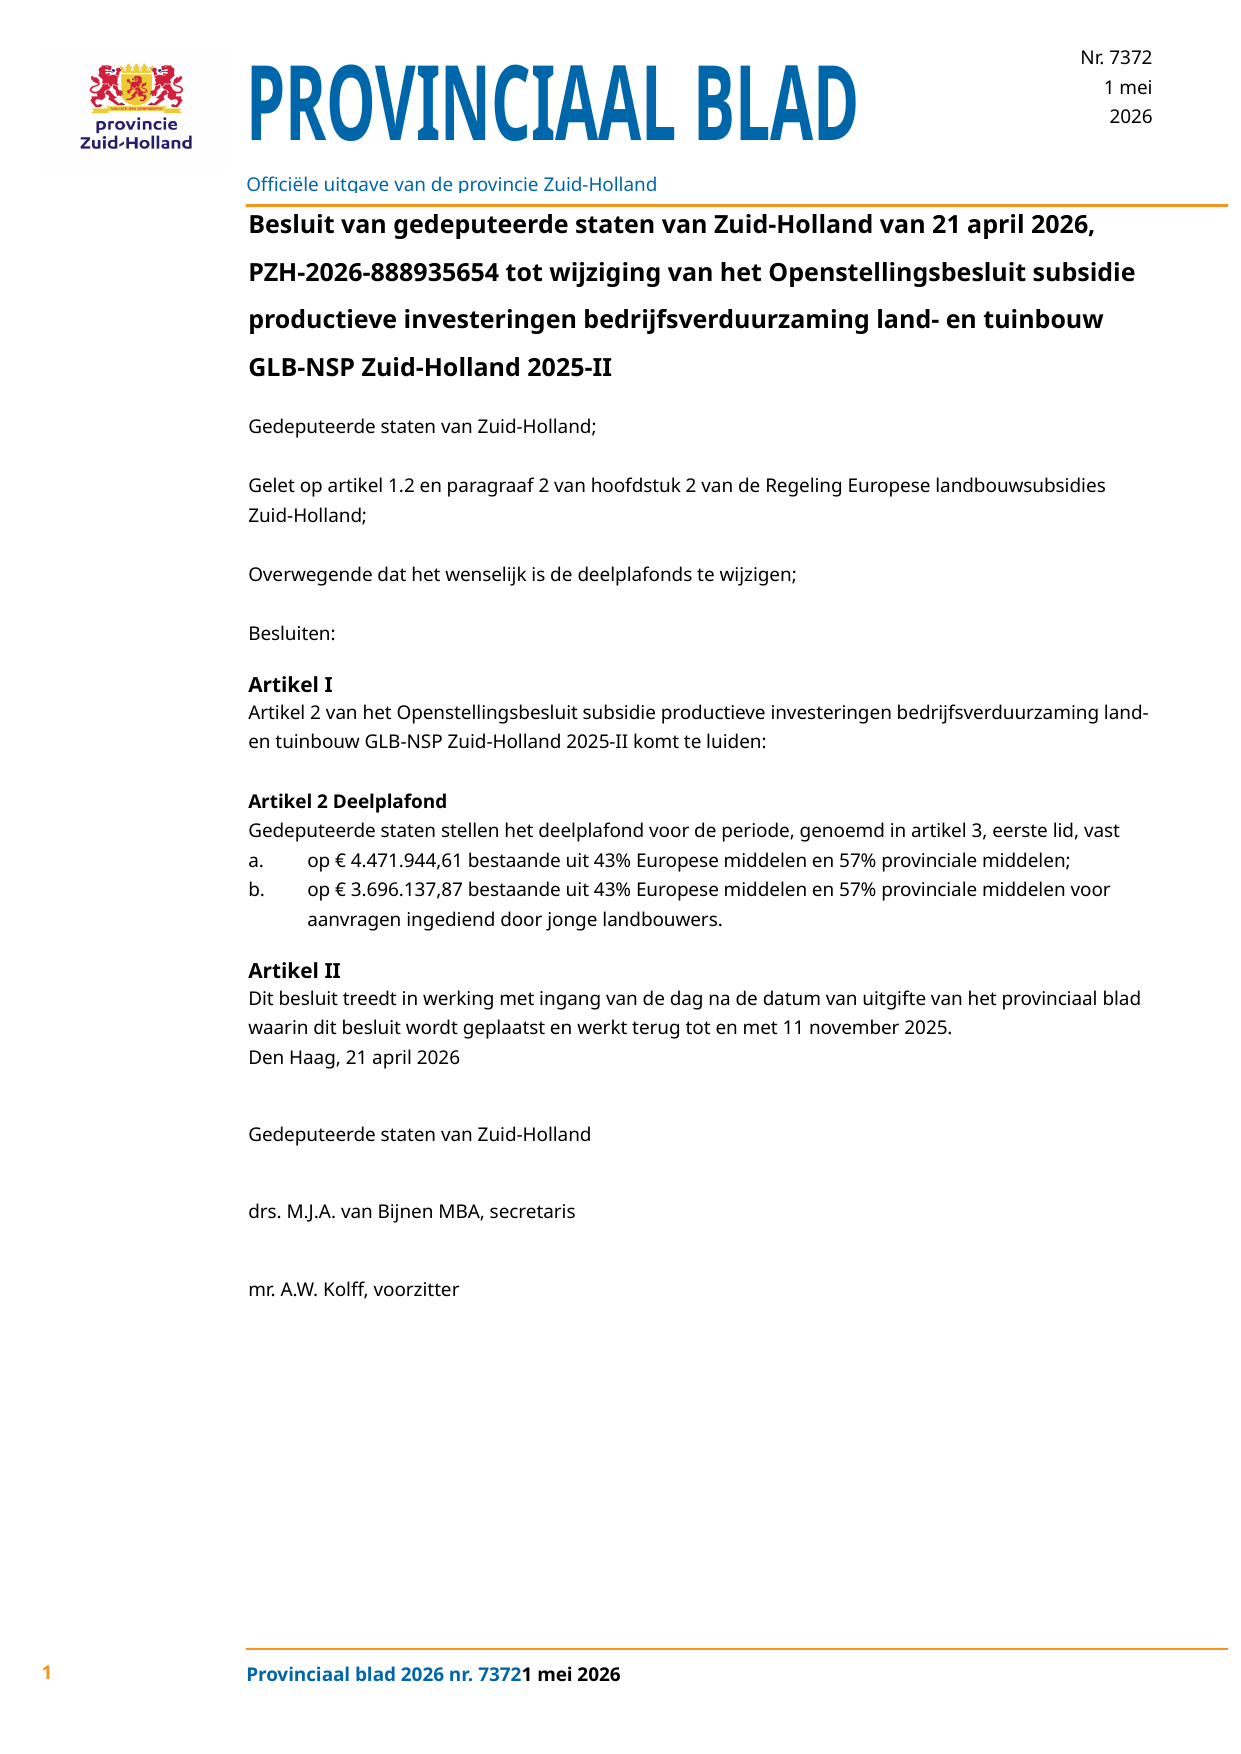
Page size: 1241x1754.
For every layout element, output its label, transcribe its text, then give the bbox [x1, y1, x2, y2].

picture [41, 47, 231, 172]
text Artikel 2 van het Openstellingsbesluit subsidie productieve investeringen bedrijfsverduurzaming land- en tuinbouw GLB-NSP Zuid-Holland 2025-II komt te luiden: [248, 699, 1152, 754]
text Artikel II [248, 957, 1152, 985]
text Artikel 2 Deelplafond [248, 788, 1152, 813]
text Den Haag, 21 april 2026 [248, 1044, 1152, 1070]
text Gedeputeerde staten stellen het deelplafond voor de periode, genoemd in artikel 3, eerste lid, vast [248, 817, 1152, 843]
text Gedeputeerde staten van Zuid-Holland [248, 1121, 1152, 1147]
list op € 3.696.137,87 bestaande uit 43% Europese middelen en 57% provinciale middelen voor aanvragen ingediend door jonge landbouwers. [248, 877, 1152, 932]
text Overwegende dat het wenselijk is de deelplafonds te wijzigen; [248, 561, 1152, 587]
text Besluiten: [248, 620, 1152, 646]
text Dit besluit treedt in werking met ingang van de dag na de datum van uitgifte van het provinciaal blad waarin dit besluit wordt geplaatst en werkt terug tot en met 11 november 2025. [248, 985, 1152, 1040]
text drs. M.J.A. van Bijnen MBA, secretaris [248, 1198, 1152, 1224]
list op € 4.471.944,61 bestaande uit 43% Europese middelen en 57% provinciale middelen; [248, 847, 1152, 873]
text mr. A.W. Kolff, voorzitter [248, 1276, 1152, 1301]
text Artikel I [248, 671, 1152, 699]
text Besluit van gedeputeerde staten van Zuid-Holland van 21 april 2026, PZH-2026-888935654 tot wijziging van het Openstellingsbesluit subsidie productieve investeringen bedrijfsverduurzaming land- en tuinbouw GLB-NSP Zuid-Holland 2025-II [248, 207, 1152, 384]
text Gelet op artikel 1.2 en paragraaf 2 van hoofdstuk 2 van de Regeling Europese landbouwsubsidies Zuid-Holland; [248, 472, 1152, 528]
text Gedeputeerde staten van Zuid-Holland; [248, 413, 1152, 439]
